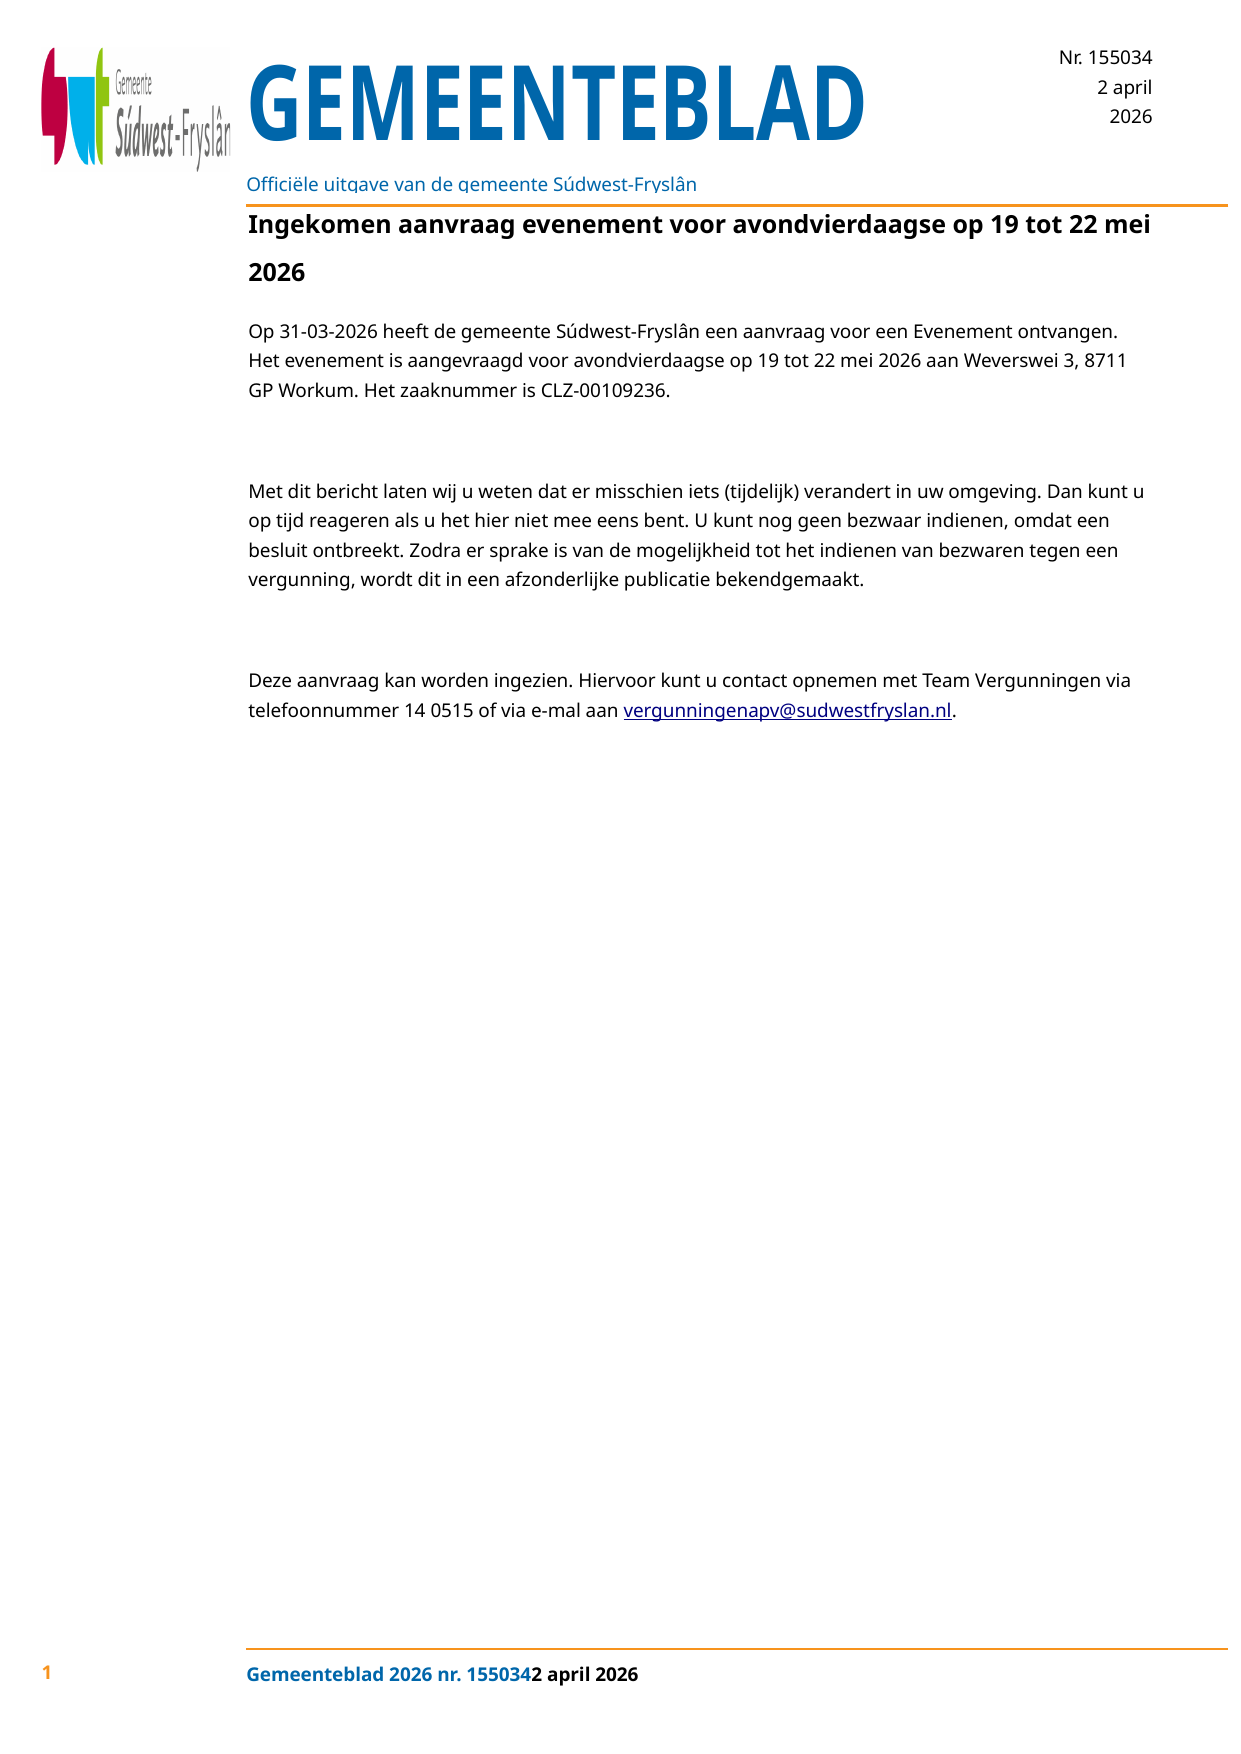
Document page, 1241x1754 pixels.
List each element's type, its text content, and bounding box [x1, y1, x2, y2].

text Deze aanvraag kan worden ingezien. Hiervoor kunt u contact opnemen met Team Vergunningen via telefoonnummer 14 0515 of via e-mal aan vergunningenapv@sudwestfryslan.nl. [248, 667, 1152, 723]
text Ingekomen aanvraag evenement voor avondvierdaagse op 19 tot 22 mei 2026 [248, 207, 1152, 288]
picture [41, 47, 231, 172]
text Met dit bericht laten wij u weten dat er misschien iets (tijdelijk) verandert in uw omgeving. Dan kunt u op tijd reageren als u het hier niet mee eens bent. U kunt nog geen bezwaar indienen, omdat een besluit ontbreekt. Zodra er sprake is van de mogelijkheid tot het indienen van bezwaren tegen een vergunning, wordt dit in een afzonderlijke publicatie bekendgemaakt. [248, 478, 1152, 592]
text Op 31-03-2026 heeft de gemeente Súdwest-Fryslân een aanvraag voor een Evenement ontvangen. Het evenement is aangevraagd voor avondvierdaagse op 19 tot 22 mei 2026 aan Weverswei 3, 8711 GP Workum. Het zaaknummer is CLZ-00109236. [248, 318, 1152, 403]
